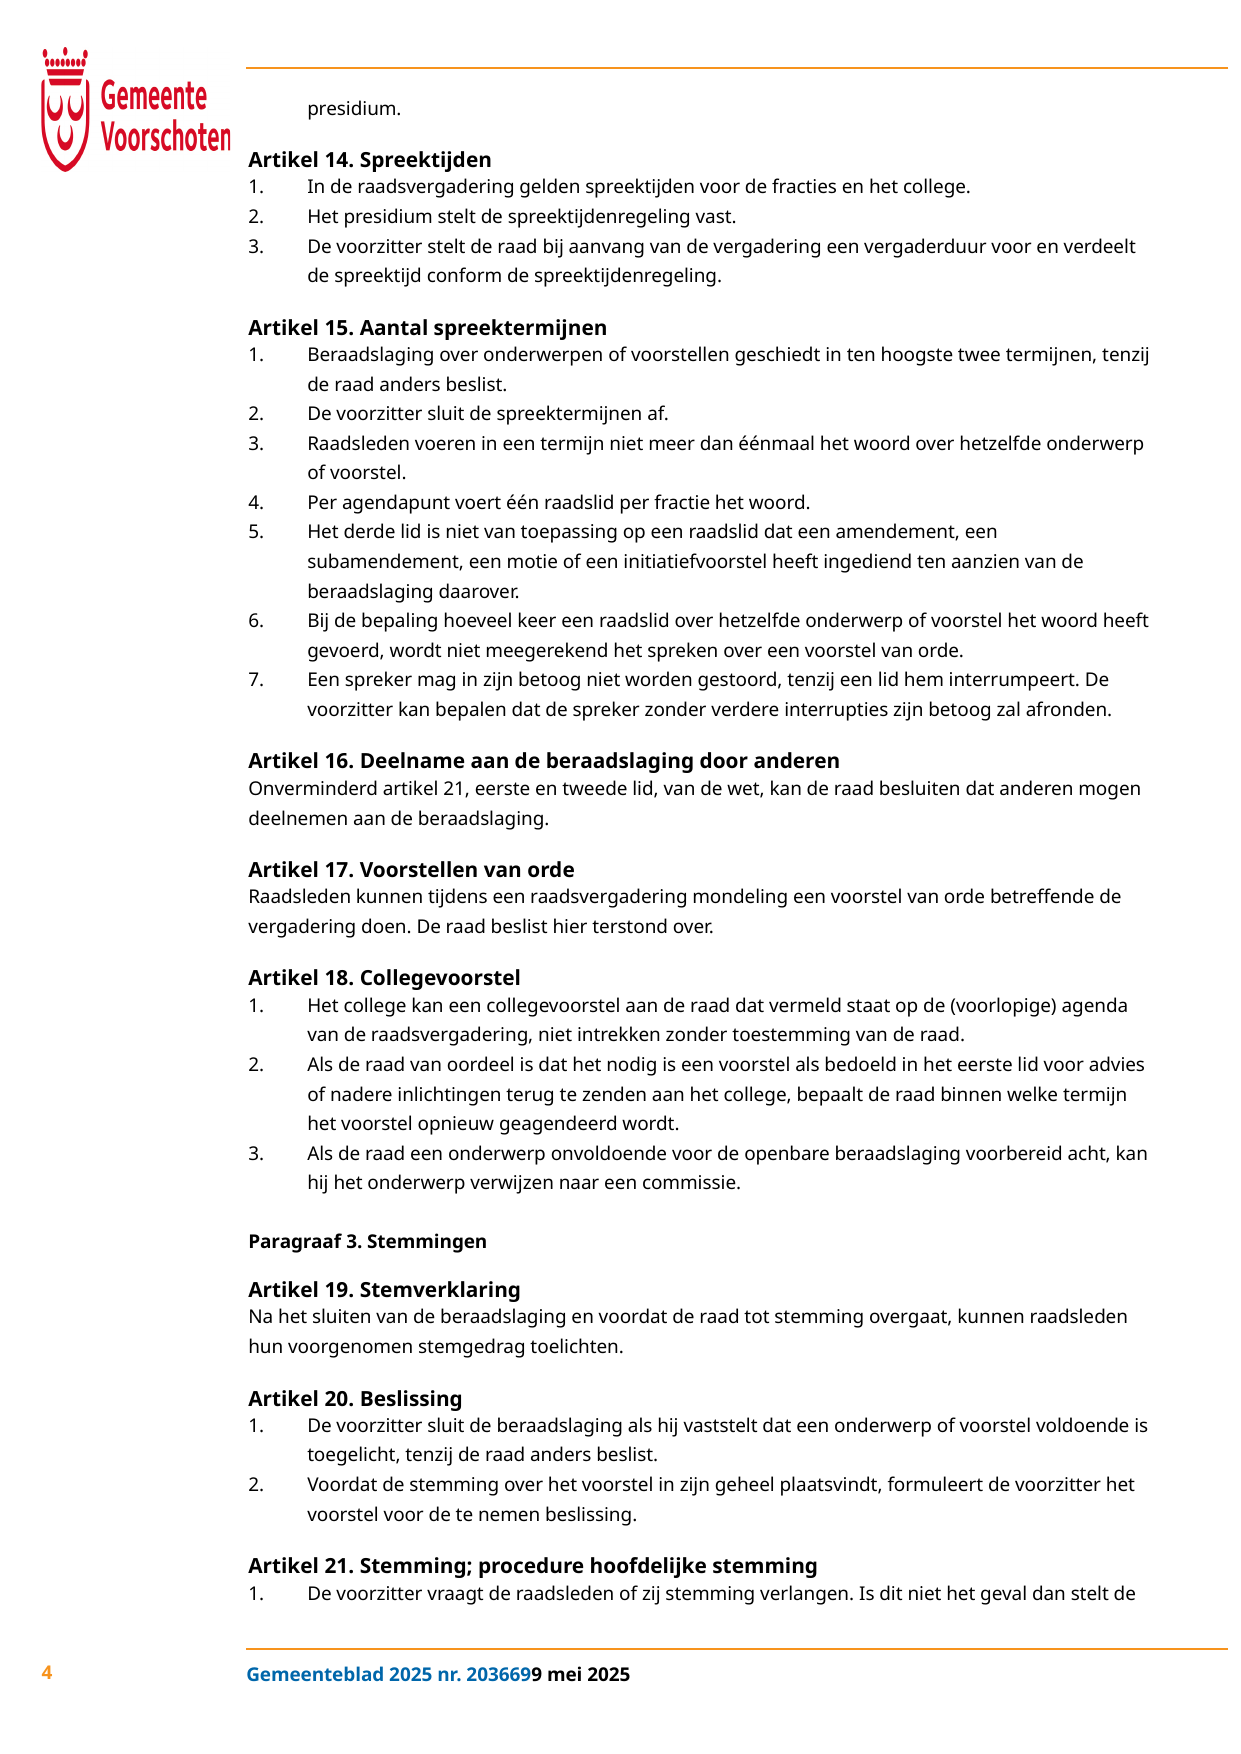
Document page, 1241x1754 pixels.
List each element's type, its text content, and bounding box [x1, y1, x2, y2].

list Per agendapunt voert één raadslid per fractie het woord. [248, 489, 1152, 515]
list Als de raad van oordeel is dat het nodig is een voorstel als bedoeld in het eerste lid voor advies of nadere inlichtingen terug te zenden aan het college, bepaalt de raad binnen welke termijn het voorstel opnieuw geagendeerd wordt. [248, 1051, 1152, 1136]
list De voorzitter sluit de spreektermijnen af. [248, 400, 1152, 426]
text Artikel 18. Collegevoorstel [248, 963, 1152, 992]
text Artikel 16. Deelname aan de beraadslaging door anderen [248, 747, 1152, 775]
text Na het sluiten van de beraadslaging en voordat de raad tot stemming overgaat, kunnen raadsleden hun voorgenomen stemgedrag toelichten. [248, 1304, 1152, 1359]
list Het college kan een collegevoorstel aan de raad dat vermeld staat op de (voorlopige) agenda van de raadsvergadering, niet intrekken zonder toestemming van de raad. [248, 992, 1152, 1047]
list Het presidium stelt de spreektijdenregeling vast. [248, 203, 1152, 229]
list Als de raad een onderwerp onvoldoende voor de openbare beraadslaging voorbereid acht, kan hij het onderwerp verwijzen naar een commissie. [248, 1140, 1152, 1195]
text Artikel 21. Stemming; procedure hoofdelijke stemming [248, 1551, 1152, 1580]
list De voorzitter sluit de beraadslaging als hij vaststelt dat een onderwerp of voorstel voldoende is toegelicht, tenzij de raad anders beslist. [248, 1412, 1152, 1467]
list Het derde lid is niet van toepassing op een raadslid dat een amendement, een subamendement, een motie of een initiatiefvoorstel heeft ingediend ten aanzien van de beraadslaging daarover. [248, 519, 1152, 604]
list De voorzitter vraagt de raadsleden of zij stemming verlangen. Is dit niet het geval dan stelt de [248, 1580, 1152, 1605]
list De voorzitter stelt de raad bij aanvang van de vergadering een vergaderduur voor en verdeelt de spreektijd conform de spreektijdenregeling. [248, 233, 1152, 288]
text Paragraaf 3. Stemmingen [248, 1229, 1152, 1254]
text Artikel 14. Spreektijden [248, 145, 1152, 174]
list In de raadsvergadering gelden spreektijden voor de fracties en het college. [248, 174, 1152, 199]
text Artikel 19. Stemverklaring [248, 1275, 1152, 1304]
list Raadsleden voeren in een termijn niet meer dan éénmaal het woord over hetzelfde onderwerp of voorstel. [248, 430, 1152, 485]
list Voordat de stemming over het voorstel in zijn geheel plaatsvindt, formuleert de voorzitter het voorstel voor de te nemen beslissing. [248, 1471, 1152, 1527]
text Artikel 17. Voorstellen van orde [248, 855, 1152, 883]
text Artikel 15. Aantal spreektermijnen [248, 313, 1152, 341]
list Beraadslaging over onderwerpen of voorstellen geschiedt in ten hoogste twee termijnen, tenzij de raad anders beslist. [248, 341, 1152, 397]
text Artikel 20. Beslissing [248, 1384, 1152, 1412]
text Onverminderd artikel 21, eerste en tweede lid, van de wet, kan de raad besluiten dat anderen mogen deelnemen aan de beraadslaging. [248, 775, 1152, 830]
list presidium. [248, 95, 1152, 121]
list Bij de bepaling hoeveel keer een raadslid over hetzelfde onderwerp of voorstel het woord heeft gevoerd, wordt niet meegerekend het spreken over een voorstel van orde. [248, 607, 1152, 663]
text Raadsleden kunnen tijdens een raadsvergadering mondeling een voorstel van orde betreffende de vergadering doen. De raad beslist hier terstond over. [248, 883, 1152, 939]
picture [41, 47, 231, 172]
list Een spreker mag in zijn betoog niet worden gestoord, tenzij een lid hem interrumpeert. De voorzitter kan bepalen dat de spreker zonder verdere interrupties zijn betoog zal afronden. [248, 667, 1152, 722]
